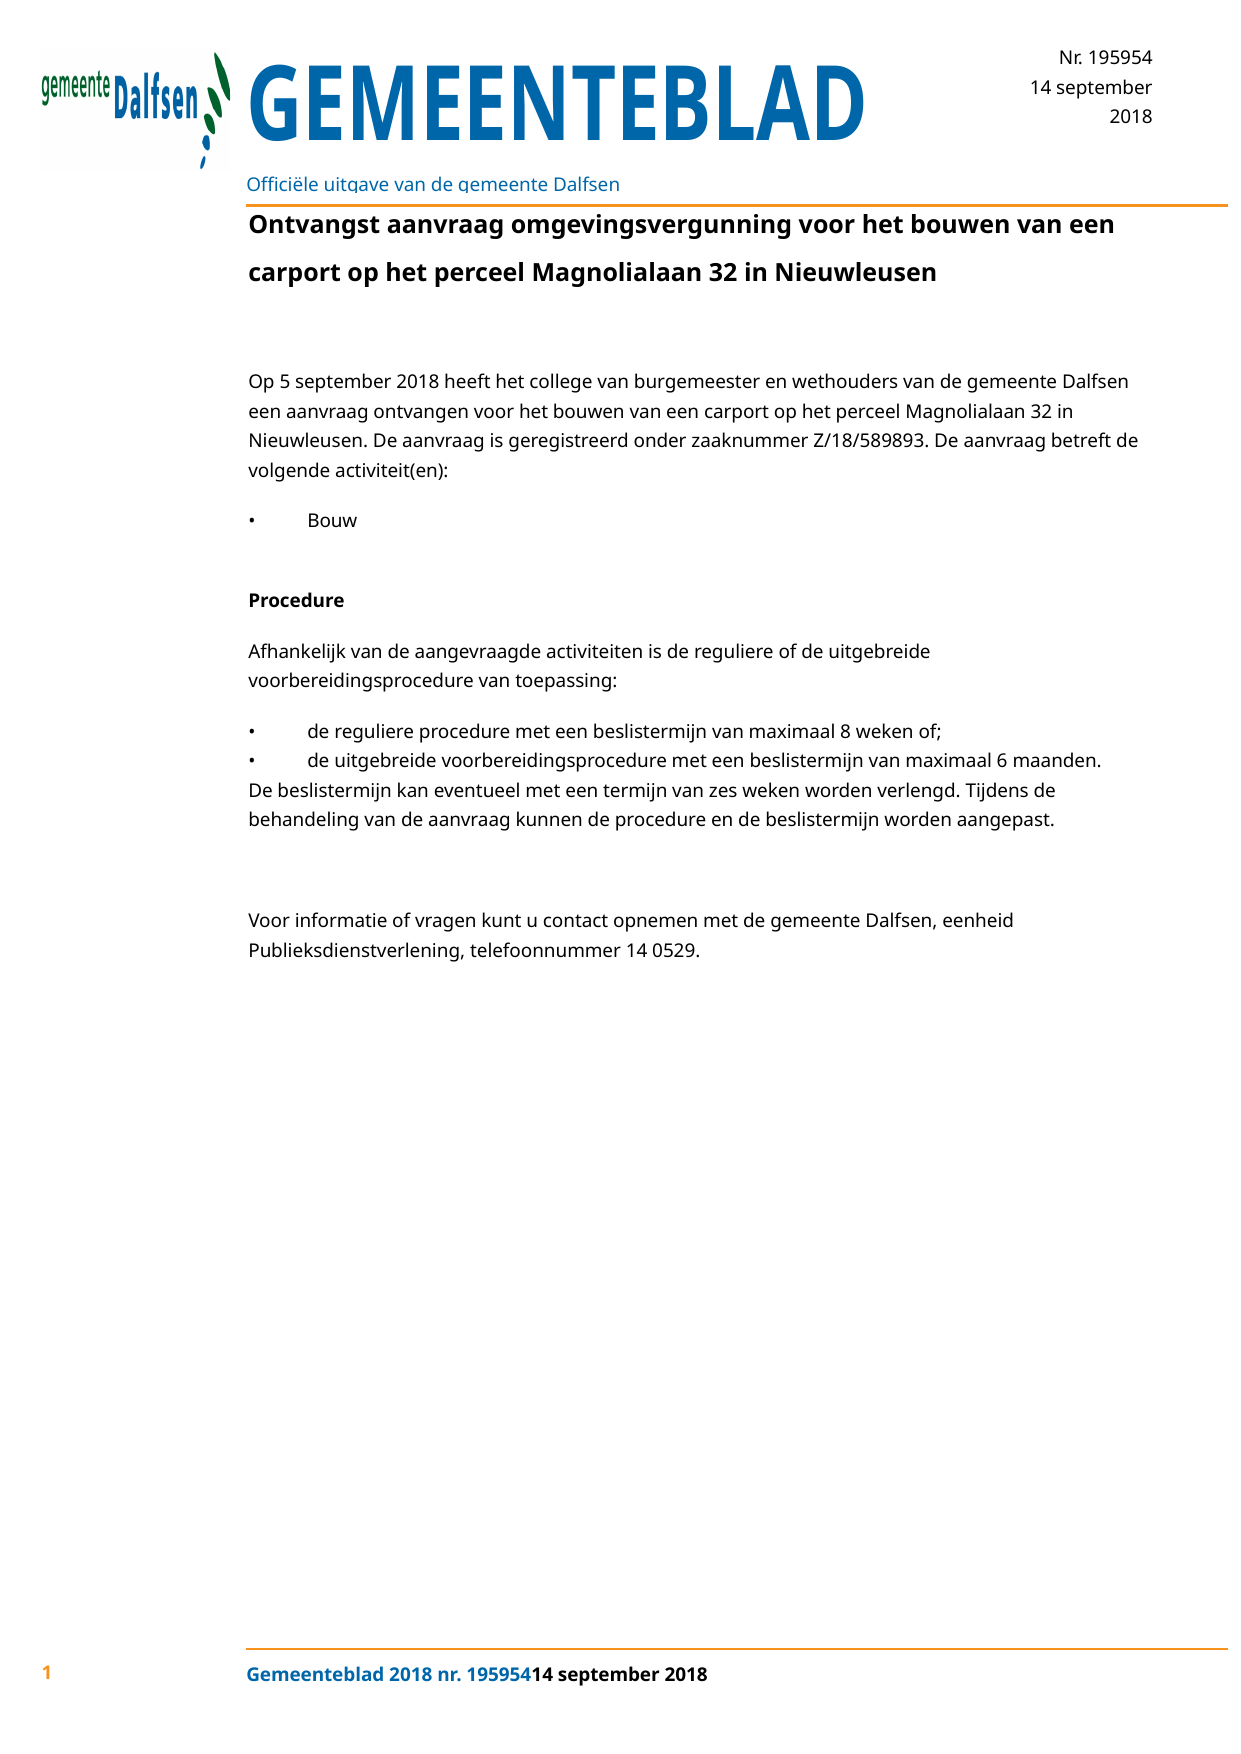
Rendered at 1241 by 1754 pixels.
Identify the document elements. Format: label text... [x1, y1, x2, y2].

list Bouw [248, 507, 1152, 533]
text De beslistermijn kan eventueel met een termijn van zes weken worden verlengd. Tijdens de behandeling van de aanvraag kunnen de procedure en de beslistermijn worden aangepast. [248, 777, 1152, 832]
picture [41, 47, 231, 172]
text Voor informatie of vragen kunt u contact opnemen met de gemeente Dalfsen, eenheid Publieksdienstverlening, telefoonnummer 14 0529. [248, 907, 1152, 963]
text Ontvangst aanvraag omgevingsvergunning voor het bouwen van een carport op het perceel Magnolialaan 32 in Nieuwleusen [248, 207, 1152, 288]
text Procedure [248, 587, 1152, 613]
text Op 5 september 2018 heeft het college van burgemeester en wethouders van de gemeente Dalfsen een aanvraag ontvangen voor het bouwen van een carport op het perceel Magnolialaan 32 in Nieuwleusen. De aanvraag is geregistreerd onder zaaknummer Z/18/589893. De aanvraag betreft de volgende activiteit(en): [248, 368, 1152, 483]
list de reguliere procedure met een beslistermijn van maximaal 8 weken of; [248, 718, 1152, 744]
text Afhankelijk van de aangevraagde activiteiten is de reguliere of de uitgebreide voorbereidingsprocedure van toepassing: [248, 638, 1152, 693]
list de uitgebreide voorbereidingsprocedure met een beslistermijn van maximaal 6 maanden. [248, 747, 1152, 773]
